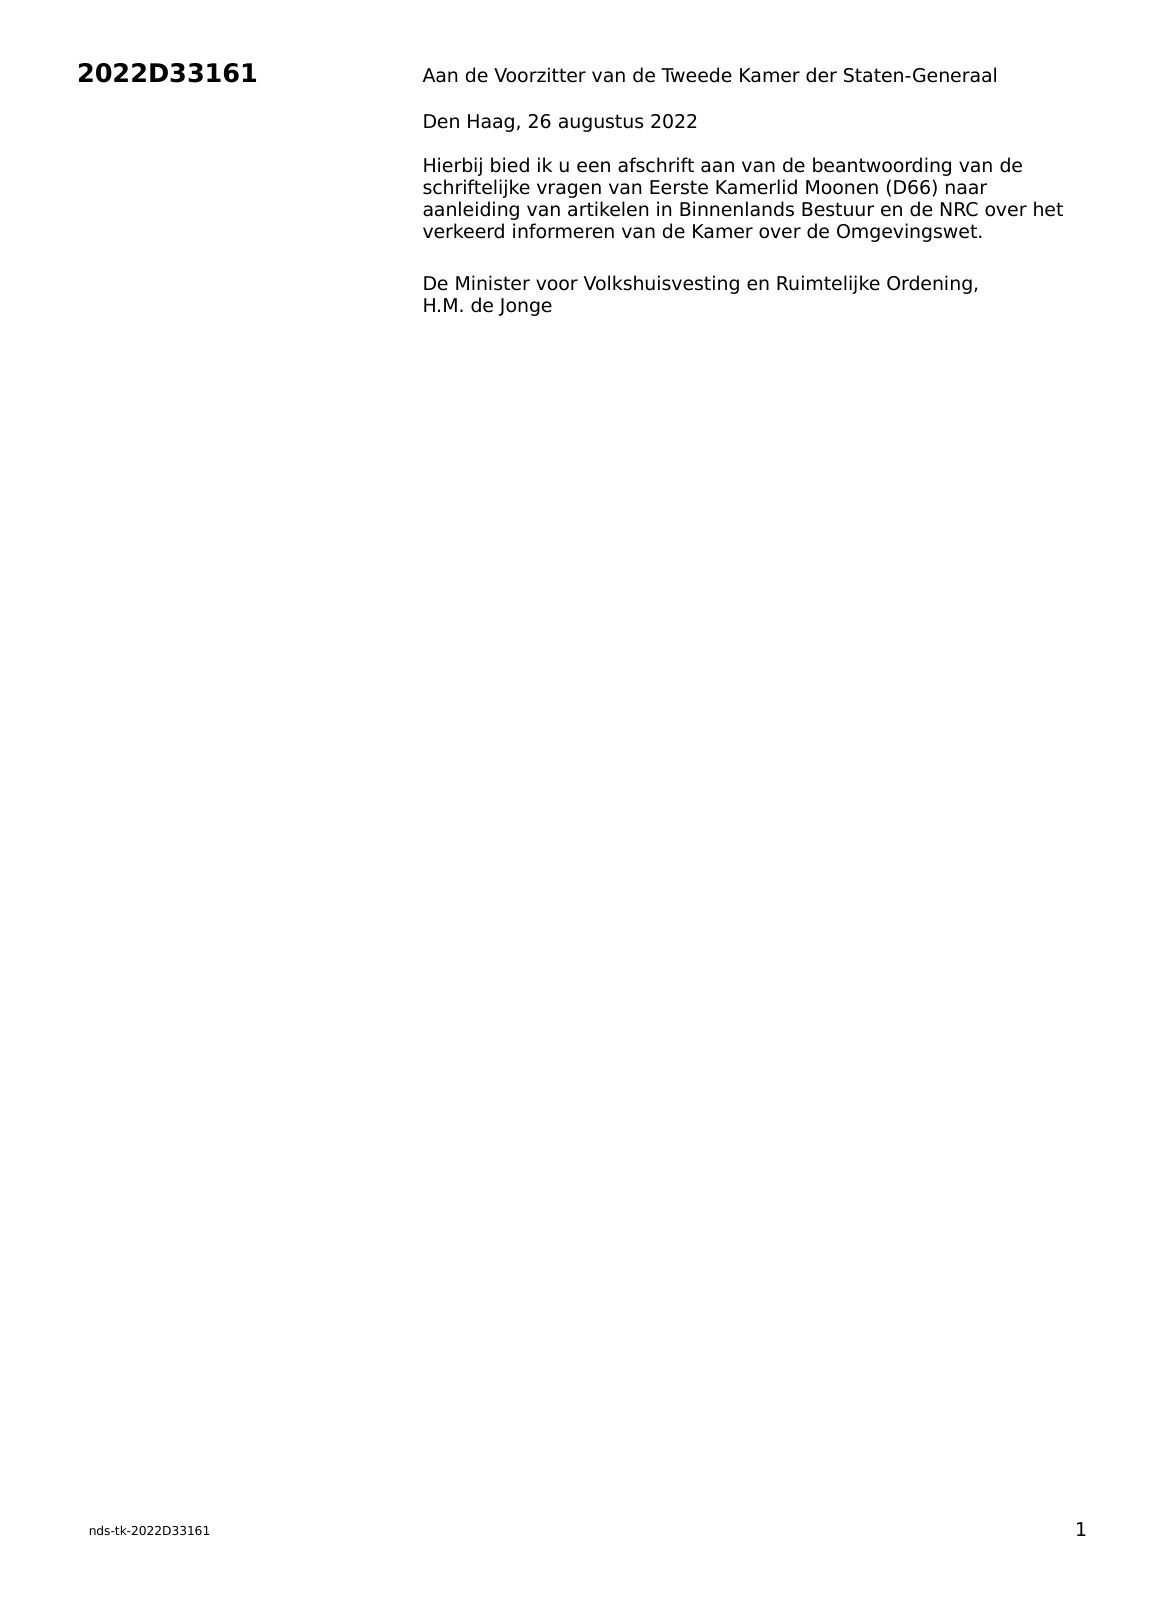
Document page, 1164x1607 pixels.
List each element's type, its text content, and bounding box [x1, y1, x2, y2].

text nds-tk-2022D33161 [88, 1524, 323, 1538]
text Hierbij bied ik u een afschrift aan van de beantwoording van de schriftelijke vragen van Eerste Kamerlid Moonen (D66) naar aanleiding van artikelen in Binnenlands Bestuur en de NRC over het verkeerd informeren van de Kamer over de Omgevingswet. [422, 155, 1087, 243]
text 2022D33161 Aan de Voorzitter van de Tweede Kamer der Staten-Generaal [77, 59, 1087, 89]
text De Minister voor Volkshuisvesting en Ruimtelijke Ordening, H.M. de Jonge [422, 273, 1087, 317]
text Den Haag, 26 augustus 2022 [422, 111, 1087, 133]
